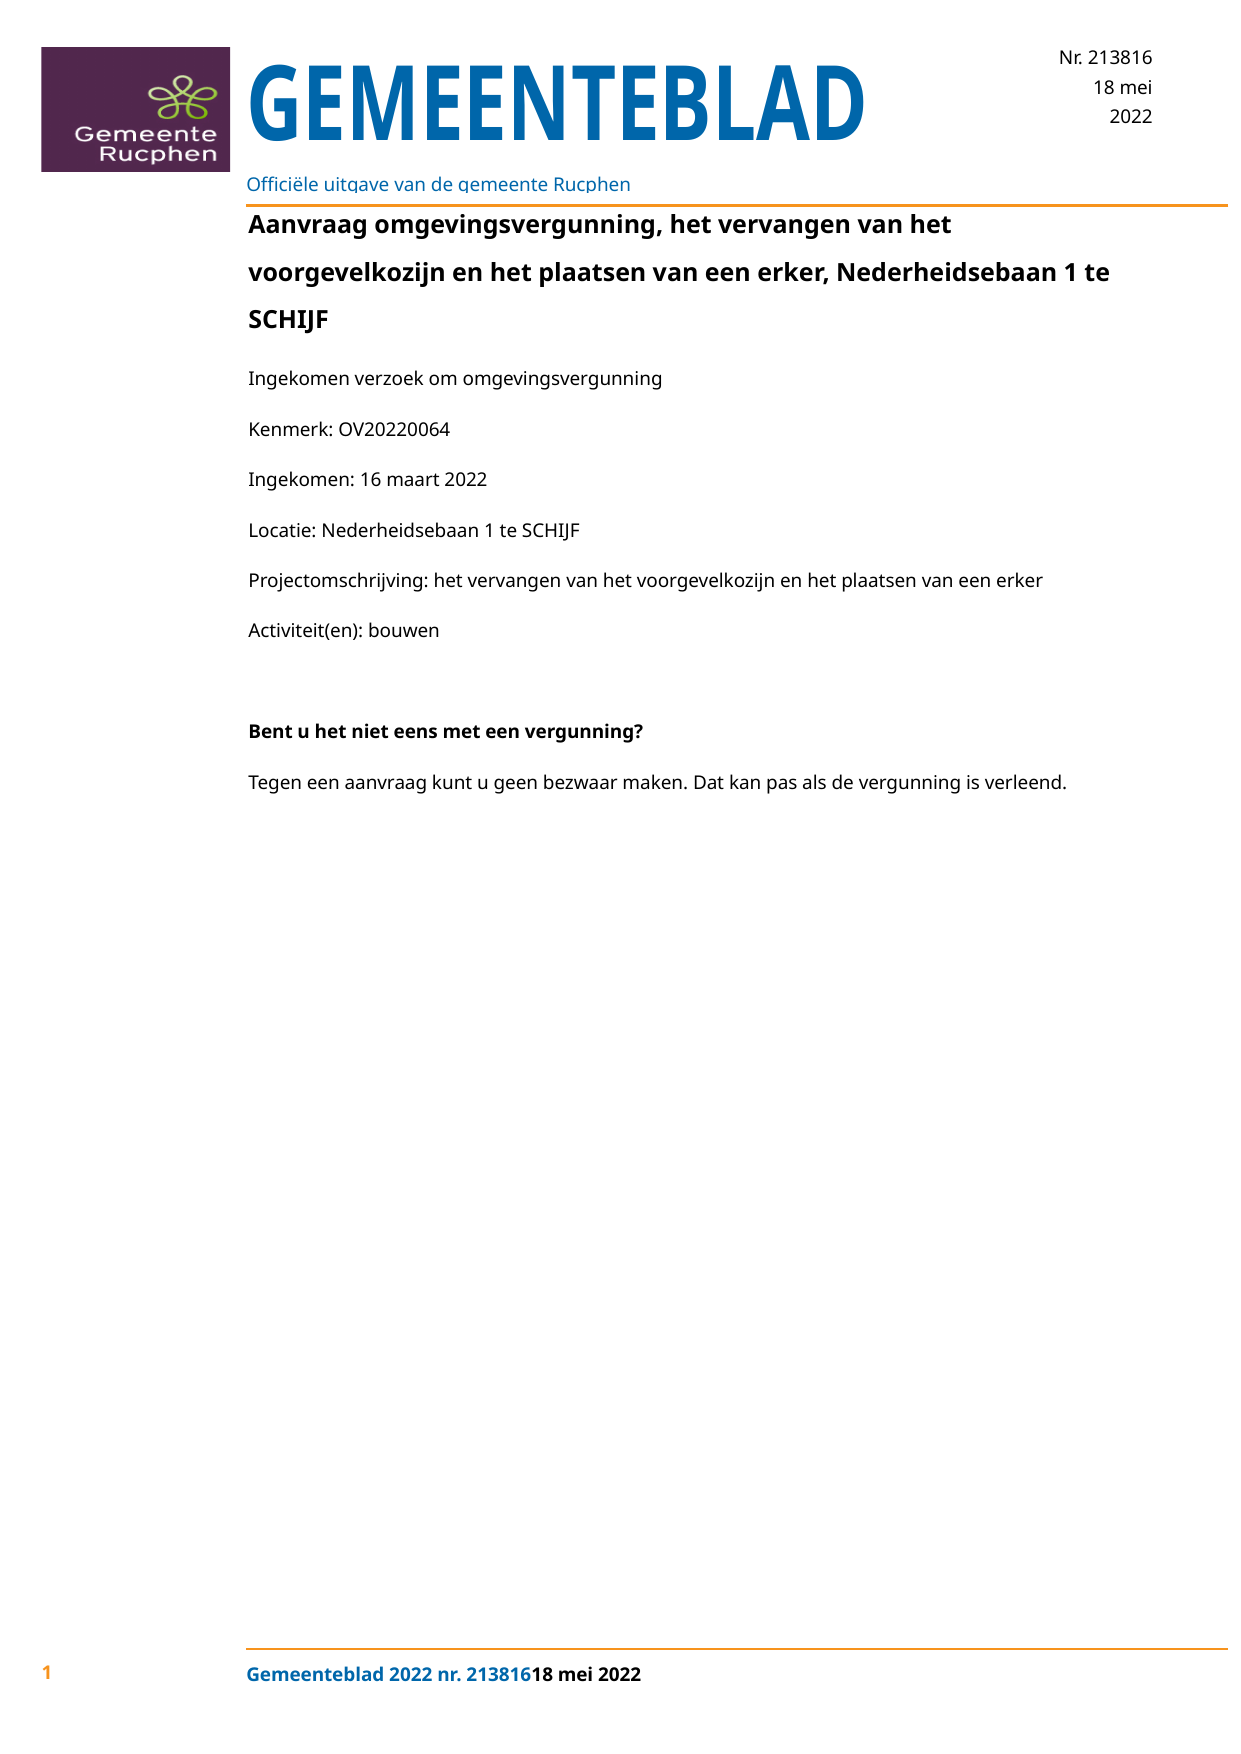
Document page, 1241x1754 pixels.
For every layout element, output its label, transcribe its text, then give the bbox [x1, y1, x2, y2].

text Ingekomen: 16 maart 2022 [248, 466, 1152, 492]
text Ingekomen verzoek om omgevingsvergunning [248, 366, 1152, 391]
text Kenmerk: OV20220064 [248, 416, 1152, 442]
text Aanvraag omgevingsvergunning, het vervangen van het voorgevelkozijn en het plaatsen van een erker, Nederheidsebaan 1 te SCHIJF [248, 207, 1152, 336]
text Projectomschrijving: het vervangen van het voorgevelkozijn en het plaatsen van een erker [248, 567, 1152, 593]
picture [41, 47, 231, 172]
text Activiteit(en): bouwen [248, 618, 1152, 643]
text Locatie: Nederheidsebaan 1 te SCHIJF [248, 517, 1152, 542]
text Bent u het niet eens met een vergunning? [248, 718, 1152, 744]
text Tegen een aanvraag kunt u geen bezwaar maken. Dat kan pas als de vergunning is verleend. [248, 769, 1152, 794]
